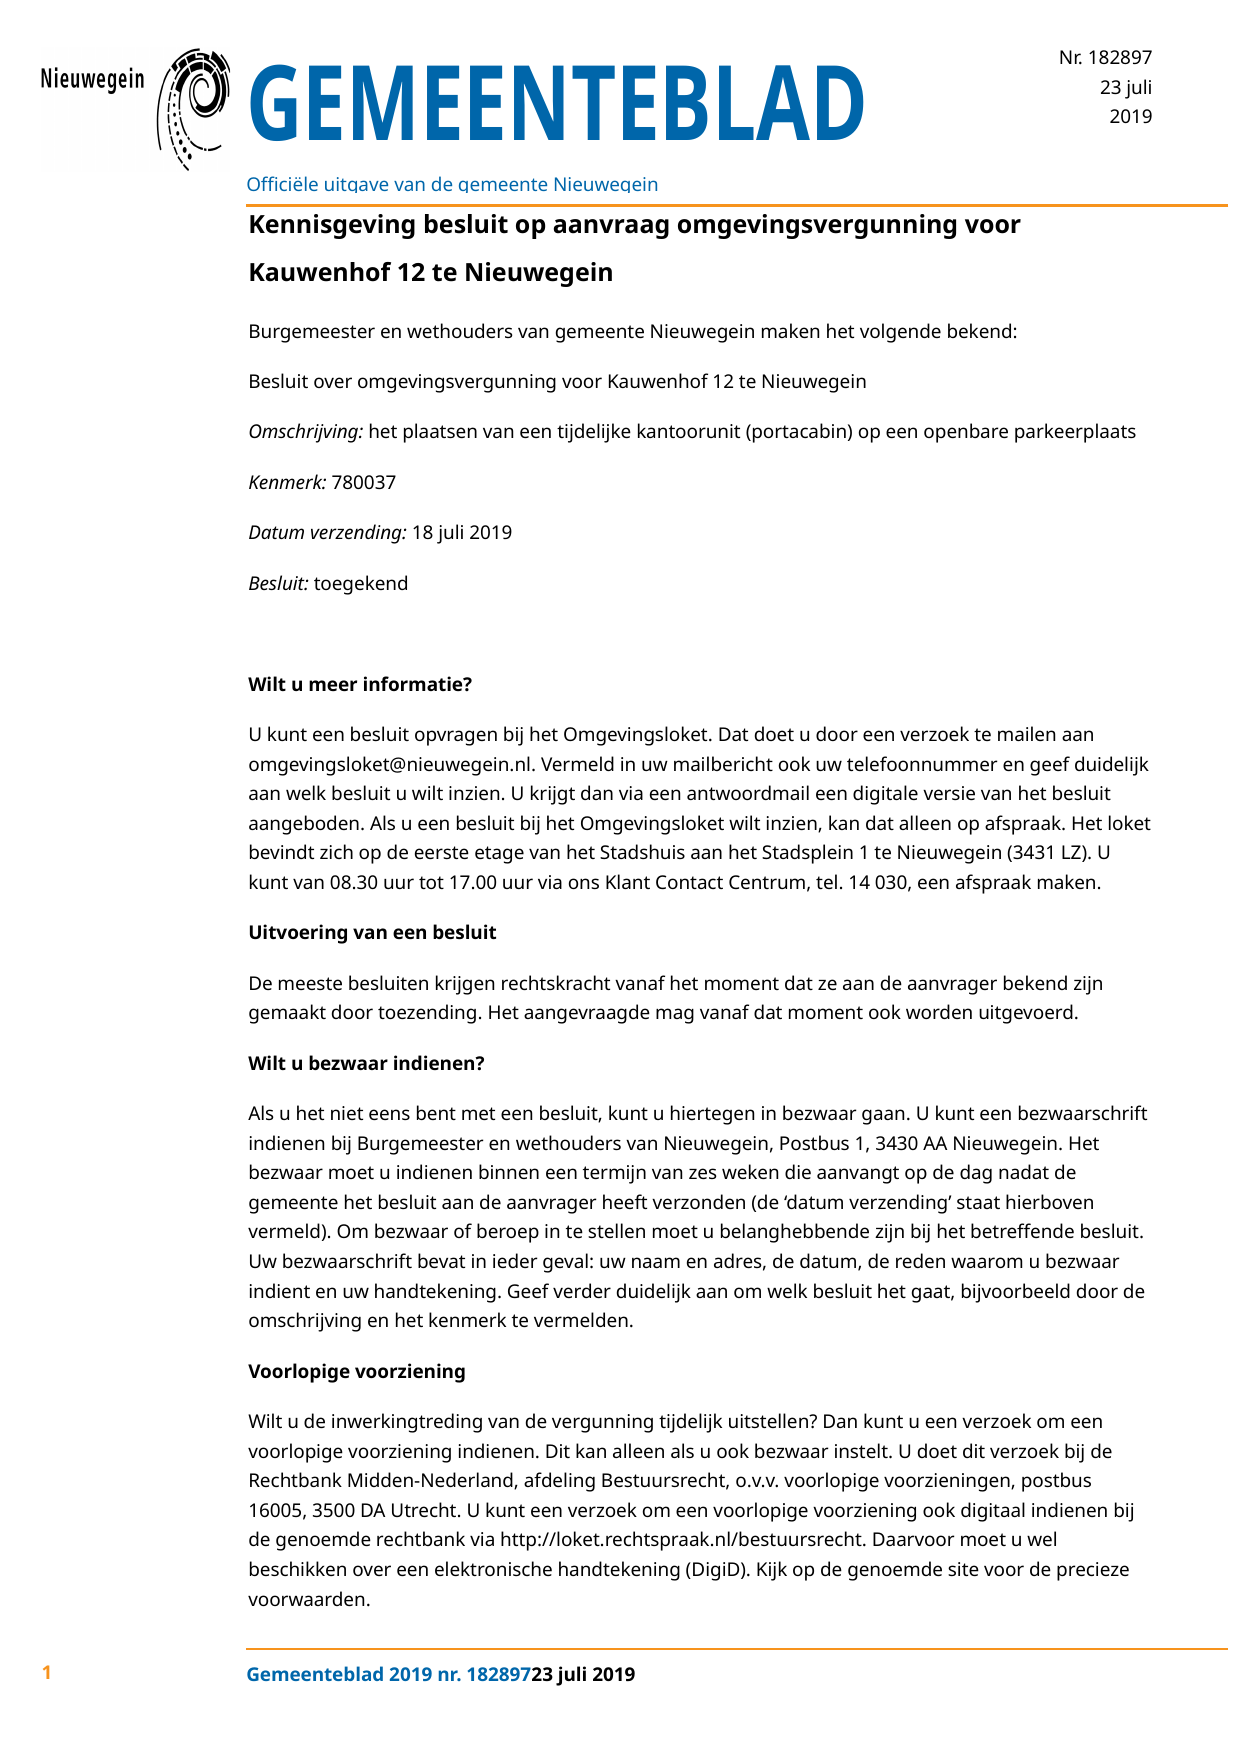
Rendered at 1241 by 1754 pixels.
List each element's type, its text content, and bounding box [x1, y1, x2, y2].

text Wilt u de inwerkingtreding van de vergunning tijdelijk uitstellen? Dan kunt u een verzoek om een voorlopige voorziening indienen. Dit kan alleen als u ook bezwaar instelt. U doet dit verzoek bij de Rechtbank Midden-Nederland, afdeling Bestuursrecht, o.v.v. voorlopige voorzieningen, postbus 16005, 3500 DA Utrecht. U kunt een verzoek om een voorlopige voorziening ook digitaal indienen bij de genoemde rechtbank via http://loket.rechtspraak.nl/bestuursrecht. Daarvoor moet u wel beschikken over een elektronische handtekening (DigiD). Kijk op de genoemde site voor de precieze voorwaarden. [248, 1408, 1152, 1612]
text U kunt een besluit opvragen bij het Omgevingsloket. Dat doet u door een verzoek te mailen aan omgevingsloket@nieuwegein.nl. Vermeld in uw mailbericht ook uw telefoonnummer en geef duidelijk aan welk besluit u wilt inzien. U krijgt dan via een antwoordmail een digitale versie van het besluit aangeboden. Als u een besluit bij het Omgevingsloket wilt inzien, kan dat alleen op afspraak. Het loket bevindt zich op de eerste etage van het Stadshuis aan het Stadsplein 1 te Nieuwegein (3431 LZ). U kunt van 08.30 uur tot 17.00 uur via ons Klant Contact Centrum, tel. 14 030, een afspraak maken. [248, 721, 1152, 895]
text Kennisgeving besluit op aanvraag omgevingsvergunning voor Kauwenhof 12 te Nieuwegein [248, 207, 1152, 288]
text De meeste besluiten krijgen rechtskracht vanaf het moment dat ze aan de aanvrager bekend zijn gemaakt door toezending. Het aangevraagde mag vanaf dat moment ook worden uitgevoerd. [248, 970, 1152, 1025]
text Besluit: toegekend [248, 570, 1152, 596]
text Uitvoering van een besluit [248, 919, 1152, 945]
text Wilt u bezwaar indienen? [248, 1050, 1152, 1076]
text Besluit over omgevingsvergunning voor Kauwenhof 12 te Nieuwegein [248, 368, 1152, 394]
text Voorlopige voorziening [248, 1358, 1152, 1384]
text Wilt u meer informatie? [248, 671, 1152, 697]
text Datum verzending: 18 juli 2019 [248, 519, 1152, 545]
text Als u het niet eens bent met een besluit, kunt u hiertegen in bezwaar gaan. U kunt een bezwaarschrift indienen bij Burgemeester en wethouders van Nieuwegein, Postbus 1, 3430 AA Nieuwegein. Het bezwaar moet u indienen binnen een termijn van zes weken die aanvangt op de dag nadat de gemeente het besluit aan de aanvrager heeft verzonden (de ‘datum verzending’ staat hierboven vermeld). Om bezwaar of beroep in te stellen moet u belanghebbende zijn bij het betreffende besluit. Uw bezwaarschrift bevat in ieder geval: uw naam en adres, de datum, de reden waarom u bezwaar indient en uw handtekening. Geef verder duidelijk aan om welk besluit het gaat, bijvoorbeeld door de omschrijving en het kenmerk te vermelden. [248, 1100, 1152, 1333]
picture [41, 47, 231, 172]
text Kenmerk: 780037 [248, 469, 1152, 495]
text Burgemeester en wethouders van gemeente Nieuwegein maken het volgende bekend: [248, 318, 1152, 344]
text Omschrijving: het plaatsen van een tijdelijke kantoorunit (portacabin) op een openbare parkeerplaats [248, 419, 1152, 444]
